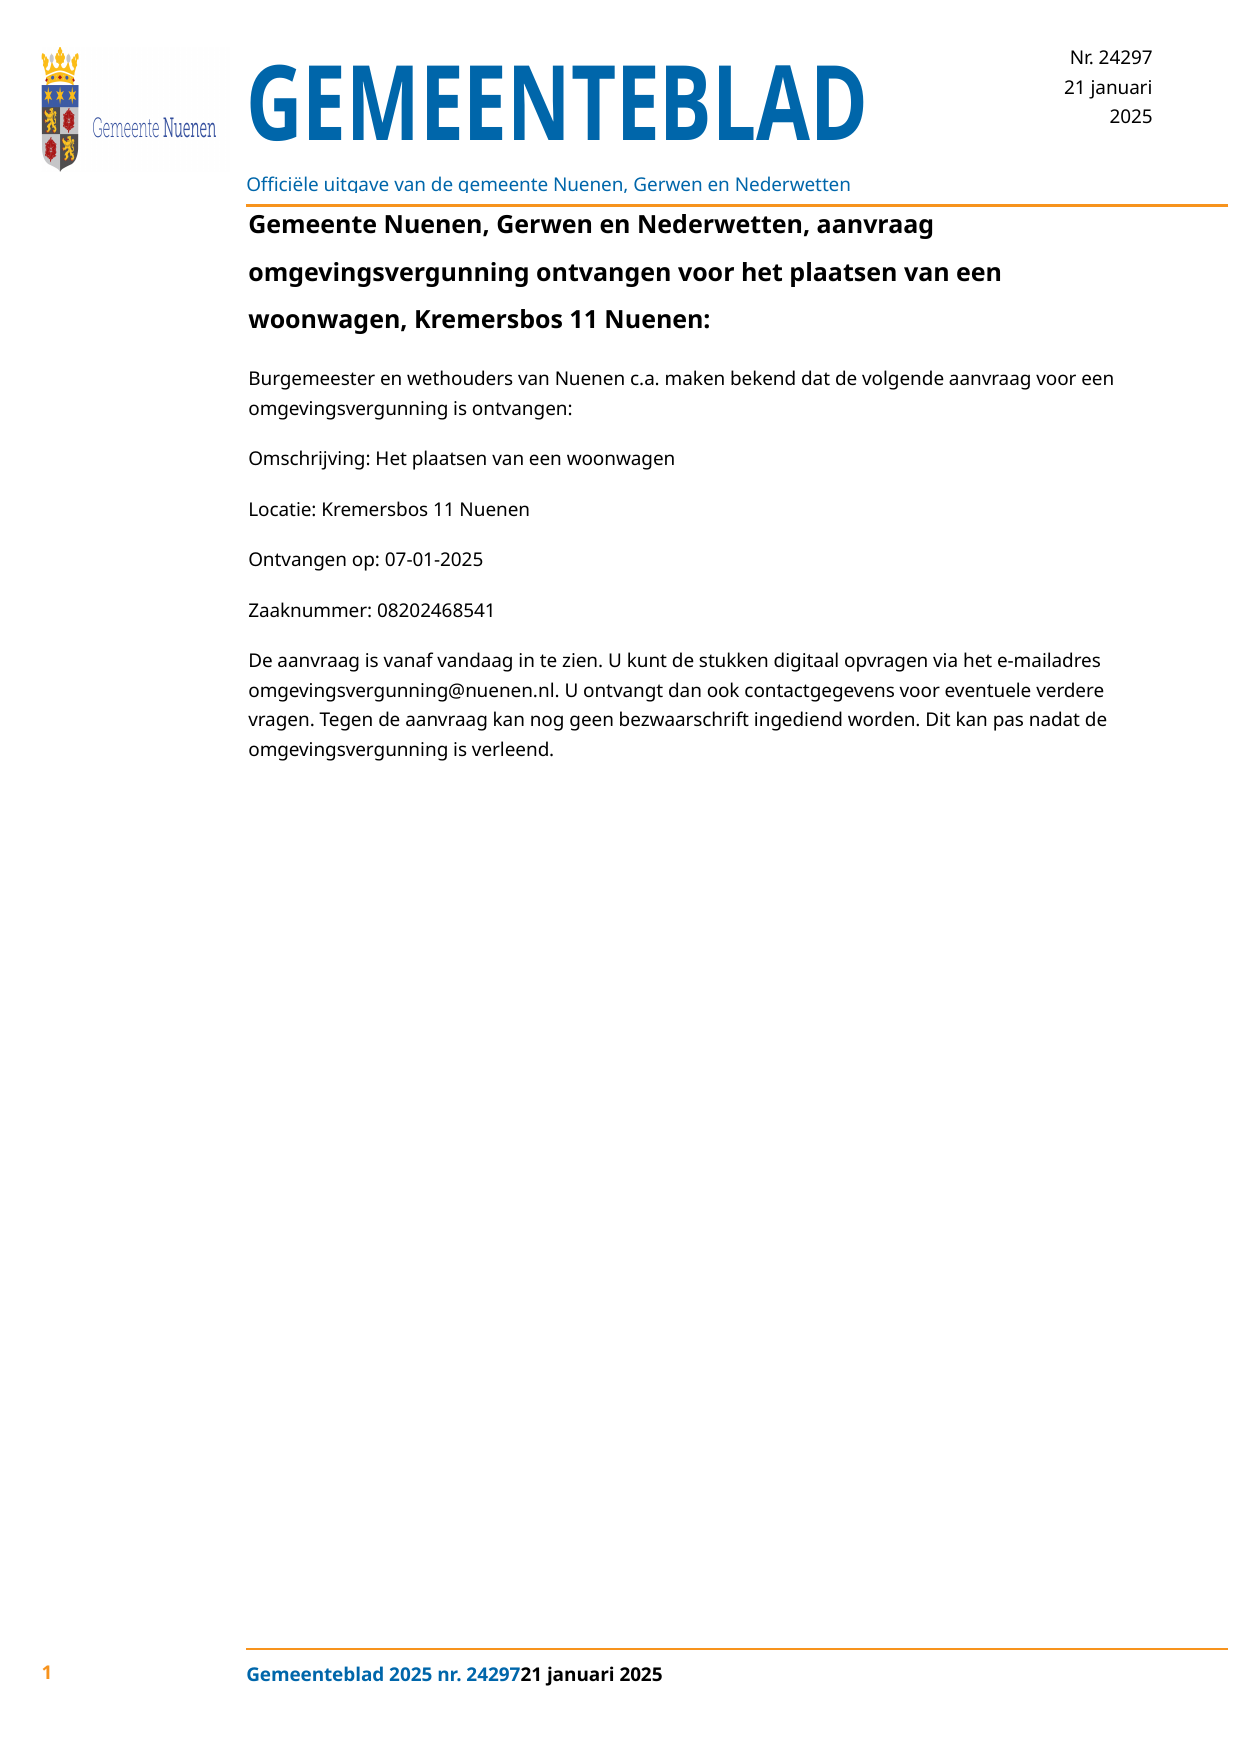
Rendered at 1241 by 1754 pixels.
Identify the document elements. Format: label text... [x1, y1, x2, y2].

text Zaaknummer: 08202468541 [248, 597, 1152, 622]
text Ontvangen op: 07-01-2025 [248, 546, 1152, 572]
text Burgemeester en wethouders van Nuenen c.a. maken bekend dat de volgende aanvraag voor een omgevingsvergunning is ontvangen: [248, 366, 1152, 421]
text Locatie: Kremersbos 11 Nuenen [248, 496, 1152, 522]
text De aanvraag is vanaf vandaag in te zien. U kunt de stukken digitaal opvragen via het e-mailadres omgevingsvergunning@nuenen.nl. U ontvangt dan ook contactgegevens voor eventuele verdere vragen. Tegen de aanvraag kan nog geen bezwaarschrift ingediend worden. Dit kan pas nadat de omgevingsvergunning is verleend. [248, 647, 1152, 762]
picture [41, 47, 231, 172]
text Omschrijving: Het plaatsen van een woonwagen [248, 446, 1152, 471]
text Gemeente Nuenen, Gerwen en Nederwetten, aanvraag omgevingsvergunning ontvangen voor het plaatsen van een woonwagen, Kremersbos 11 Nuenen: [248, 207, 1152, 336]
